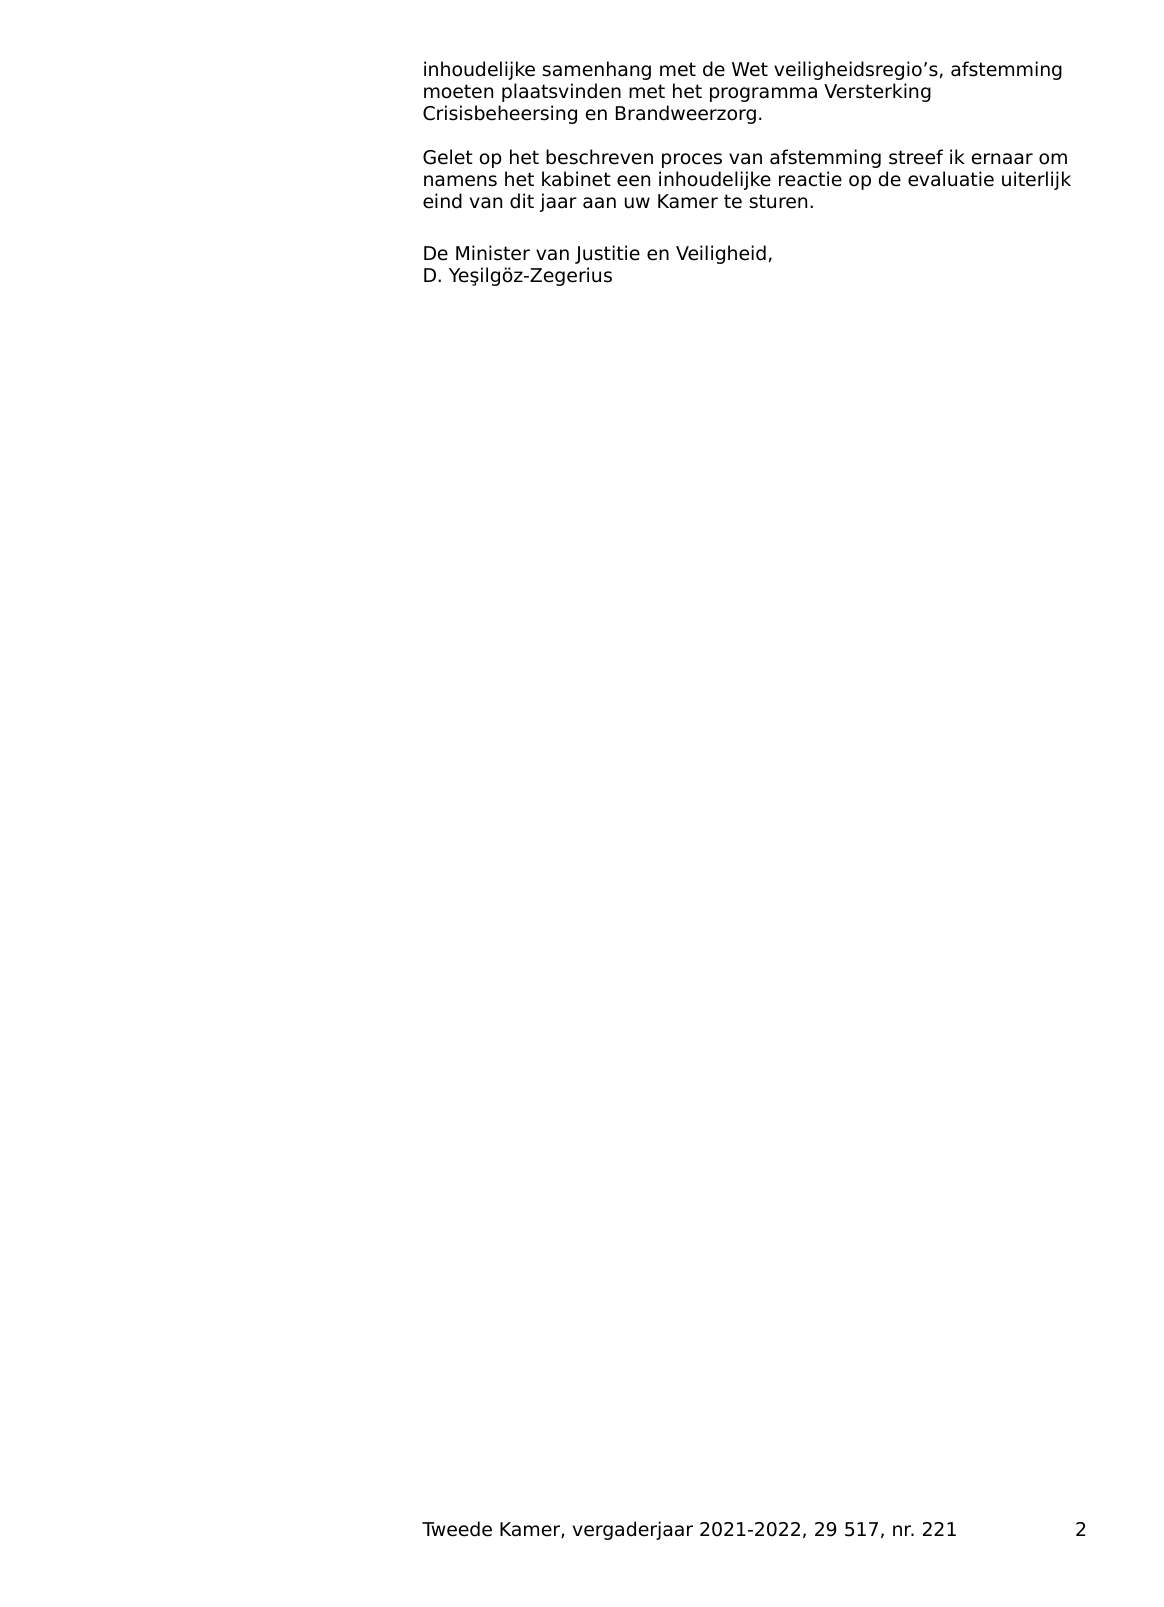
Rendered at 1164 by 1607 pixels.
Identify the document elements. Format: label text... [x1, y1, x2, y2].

text Gelet op het beschreven proces van afstemming streef ik ernaar om namens het kabinet een inhoudelijke reactie op de evaluatie uiterlijk eind van dit jaar aan uw Kamer te sturen. [422, 147, 1087, 213]
text inhoudelijke samenhang met de Wet veiligheidsregio’s, afstemming moeten plaatsvinden met het programma Versterking Crisisbeheersing en Brandweerzorg. [422, 59, 1087, 125]
text De Minister van Justitie en Veiligheid, D. Yeşilgöz-Zegerius [422, 243, 1087, 287]
